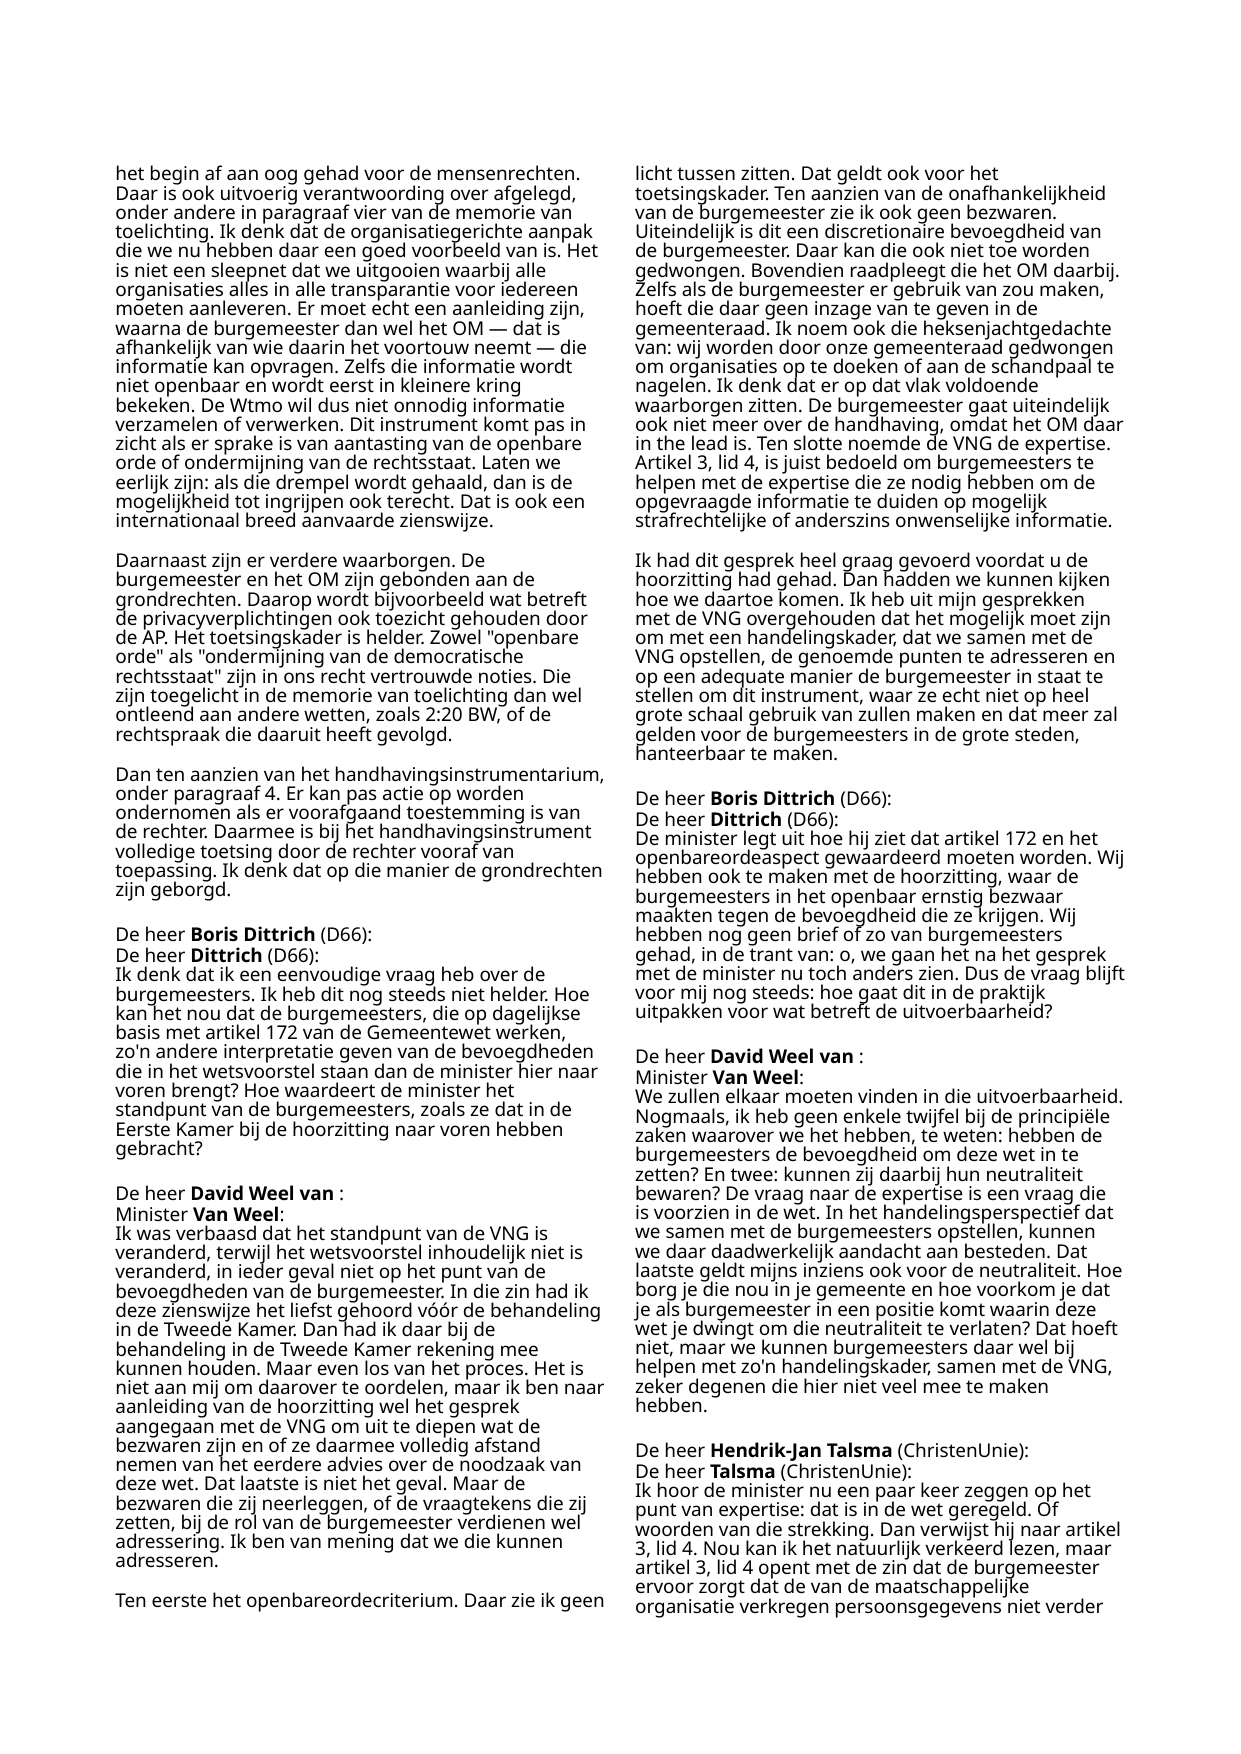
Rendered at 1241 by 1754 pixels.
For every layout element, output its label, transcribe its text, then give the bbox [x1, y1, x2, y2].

text De heer Talsma (ChristenUnie): [635, 1463, 1125, 1482]
text Ik was verbaasd dat het standpunt van de VNG is veranderd, terwijl het wetsvoorstel inhoudelijk niet is veranderd, in ieder geval niet op het punt van de bevoegdheden van de burgemeester. In die zin had ik deze zienswijze het liefst gehoord vóór de behandeling in de Tweede Kamer. Dan had ik daar bij de behandeling in de Tweede Kamer rekening mee kunnen houden. Maar even los van het proces. Het is niet aan mij om daarover te oordelen, maar ik ben naar aanleiding van de hoorzitting wel het gesprek aangegaan met de VNG om uit te diepen wat de bezwaren zijn en of ze daarmee volledig afstand nemen van het eerdere advies over de noodzaak van deze wet. Dat laatste is niet het geval. Maar de bezwaren die zij neerleggen, of de vraagtekens die zij zetten, bij de rol van de burgemeester verdienen wel adressering. Ik ben van mening dat we die kunnen adresseren. [115, 1225, 605, 1572]
text Ten eerste het openbareordecriterium. Daar zie ik geen [115, 1592, 605, 1612]
text Ik hoor de minister nu een paar keer zeggen op het punt van expertise: dat is in de wet geregeld. Of woorden van die strekking. Dan verwijst hij naar artikel 3, lid 4. Nou kan ik het natuurlijk verkeerd lezen, maar artikel 3, lid 4 opent met de zin dat de burgemeester ervoor zorgt dat de van de maatschappelijke organisatie verkregen persoonsgegevens niet verder [635, 1482, 1125, 1617]
text Daarnaast zijn er verdere waarborgen. De burgemeester en het OM zijn gebonden aan de grondrechten. Daarop wordt bijvoorbeeld wat betreft de privacyverplichtingen ook toezicht gehouden door de AP. Het toetsingskader is helder. Zowel "openbare orde" als "ondermijning van de democratische rechtsstaat" zijn in ons recht vertrouwde noties. Die zijn toegelicht in de memorie van toelichting dan wel ontleend aan andere wetten, zoals 2:20 BW, of de rechtspraak die daaruit heeft gevolgd. [115, 552, 605, 745]
text De minister legt uit hoe hij ziet dat artikel 172 en het openbareordeaspect gewaardeerd moeten worden. Wij hebben ook te maken met de hoorzitting, waar de burgemeesters in het openbaar ernstig bezwaar maakten tegen de bevoegdheid die ze krijgen. Wij hebben nog geen brief of zo van burgemeesters gehad, in de trant van: o, we gaan het na het gesprek met de minister nu toch anders zien. Dus de vraag blijft voor mij nog steeds: hoe gaat dit in de praktijk uitpakken voor wat betreft de uitvoerbaarheid? [635, 830, 1125, 1023]
text De heer Boris Dittrich (D66): [115, 921, 605, 947]
text licht tussen zitten. Dat geldt ook voor het toetsingskader. Ten aanzien van de onafhankelijkheid van de burgemeester zie ik ook geen bezwaren. Uiteindelijk is dit een discretionaire bevoegdheid van de burgemeester. Daar kan die ook niet toe worden gedwongen. Bovendien raadpleegt die het OM daarbij. Zelfs als de burgemeester er gebruik van zou maken, hoeft die daar geen inzage van te geven in de gemeenteraad. Ik noem ook die heksenjachtgedachte van: wij worden door onze gemeenteraad gedwongen om organisaties op te doeken of aan de schandpaal te nagelen. Ik denk dat er op dat vlak voldoende waarborgen zitten. De burgemeester gaat uiteindelijk ook niet meer over de handhaving, omdat het OM daar in the lead is. Ten slotte noemde de VNG de expertise. Artikel 3, lid 4, is juist bedoeld om burgemeesters te helpen met de expertise die ze nodig hebben om de opgevraagde informatie te duiden op mogelijk strafrechtelijke of anderszins onwenselijke informatie. [635, 165, 1125, 531]
text De heer Hendrik-Jan Talsma (ChristenUnie): [635, 1437, 1125, 1463]
text het begin af aan oog gehad voor de mensenrechten. Daar is ook uitvoerig verantwoording over afgelegd, onder andere in paragraaf vier van de memorie van toelichting. Ik denk dat de organisatiegerichte aanpak die we nu hebben daar een goed voorbeeld van is. Het is niet een sleepnet dat we uitgooien waarbij alle organisaties alles in alle transparantie voor iedereen moeten aanleveren. Er moet echt een aanleiding zijn, waarna de burgemeester dan wel het OM — dat is afhankelijk van wie daarin het voortouw neemt — die informatie kan opvragen. Zelfs die informatie wordt niet openbaar en wordt eerst in kleinere kring bekeken. De Wtmo wil dus niet onnodig informatie verzamelen of verwerken. Dit instrument komt pas in zicht als er sprake is van aantasting van de openbare orde of ondermijning van de rechtsstaat. Laten we eerlijk zijn: als die drempel wordt gehaald, dan is de mogelijkheid tot ingrijpen ook terecht. Dat is ook een internationaal breed aanvaarde zienswijze. [115, 165, 605, 531]
text Ik had dit gesprek heel graag gevoerd voordat u de hoorzitting had gehad. Dan hadden we kunnen kijken hoe we daartoe komen. Ik heb uit mijn gesprekken met de VNG overgehouden dat het mogelijk moet zijn om met een handelingskader, dat we samen met de VNG opstellen, de genoemde punten te adresseren en op een adequate manier de burgemeester in staat te stellen om dit instrument, waar ze echt niet op heel grote schaal gebruik van zullen maken en dat meer zal gelden voor de burgemeesters in de grote steden, hanteerbaar te maken. [635, 552, 1125, 764]
text De heer Boris Dittrich (D66): [635, 785, 1125, 811]
text Minister Van Weel: [635, 1069, 1125, 1088]
text De heer David Weel van : [635, 1043, 1125, 1069]
text We zullen elkaar moeten vinden in die uitvoerbaarheid. Nogmaals, ik heb geen enkele twijfel bij de principiële zaken waarover we het hebben, te weten: hebben de burgemeesters de bevoegdheid om deze wet in te zetten? En twee: kunnen zij daarbij hun neutraliteit bewaren? De vraag naar de expertise is een vraag die is voorzien in de wet. In het handelingsperspectief dat we samen met de burgemeesters opstellen, kunnen we daar daadwerkelijk aandacht aan besteden. Dat laatste geldt mijns inziens ook voor de neutraliteit. Hoe borg je die nou in je gemeente en hoe voorkom je dat je als burgemeester in een positie komt waarin deze wet je dwingt om die neutraliteit te verlaten? Dat hoeft niet, maar we kunnen burgemeesters daar wel bij helpen met zo'n handelingskader, samen met de VNG, zeker degenen die hier niet veel mee te maken hebben. [635, 1088, 1125, 1416]
text Dan ten aanzien van het handhavingsinstrumentarium, onder paragraaf 4. Er kan pas actie op worden ondernomen als er voorafgaand toestemming is van de rechter. Daarmee is bij het handhavingsinstrument volledige toetsing door de rechter vooraf van toepassing. Ik denk dat op die manier de grondrechten zijn geborgd. [115, 766, 605, 901]
text De heer David Weel van : [115, 1180, 605, 1206]
text Ik denk dat ik een eenvoudige vraag heb over de burgemeesters. Ik heb dit nog steeds niet helder. Hoe kan het nou dat de burgemeesters, die op dagelijkse basis met artikel 172 van de Gemeentewet werken, zo'n andere interpretatie geven van de bevoegdheden die in het wetsvoorstel staan dan de minister hier naar voren brengt? Hoe waardeert de minister het standpunt van de burgemeesters, zoals ze dat in de Eerste Kamer bij de hoorzitting naar voren hebben gebracht? [115, 966, 605, 1159]
text De heer Dittrich (D66): [115, 947, 605, 966]
text De heer Dittrich (D66): [635, 811, 1125, 830]
text Minister Van Weel: [115, 1206, 605, 1225]
